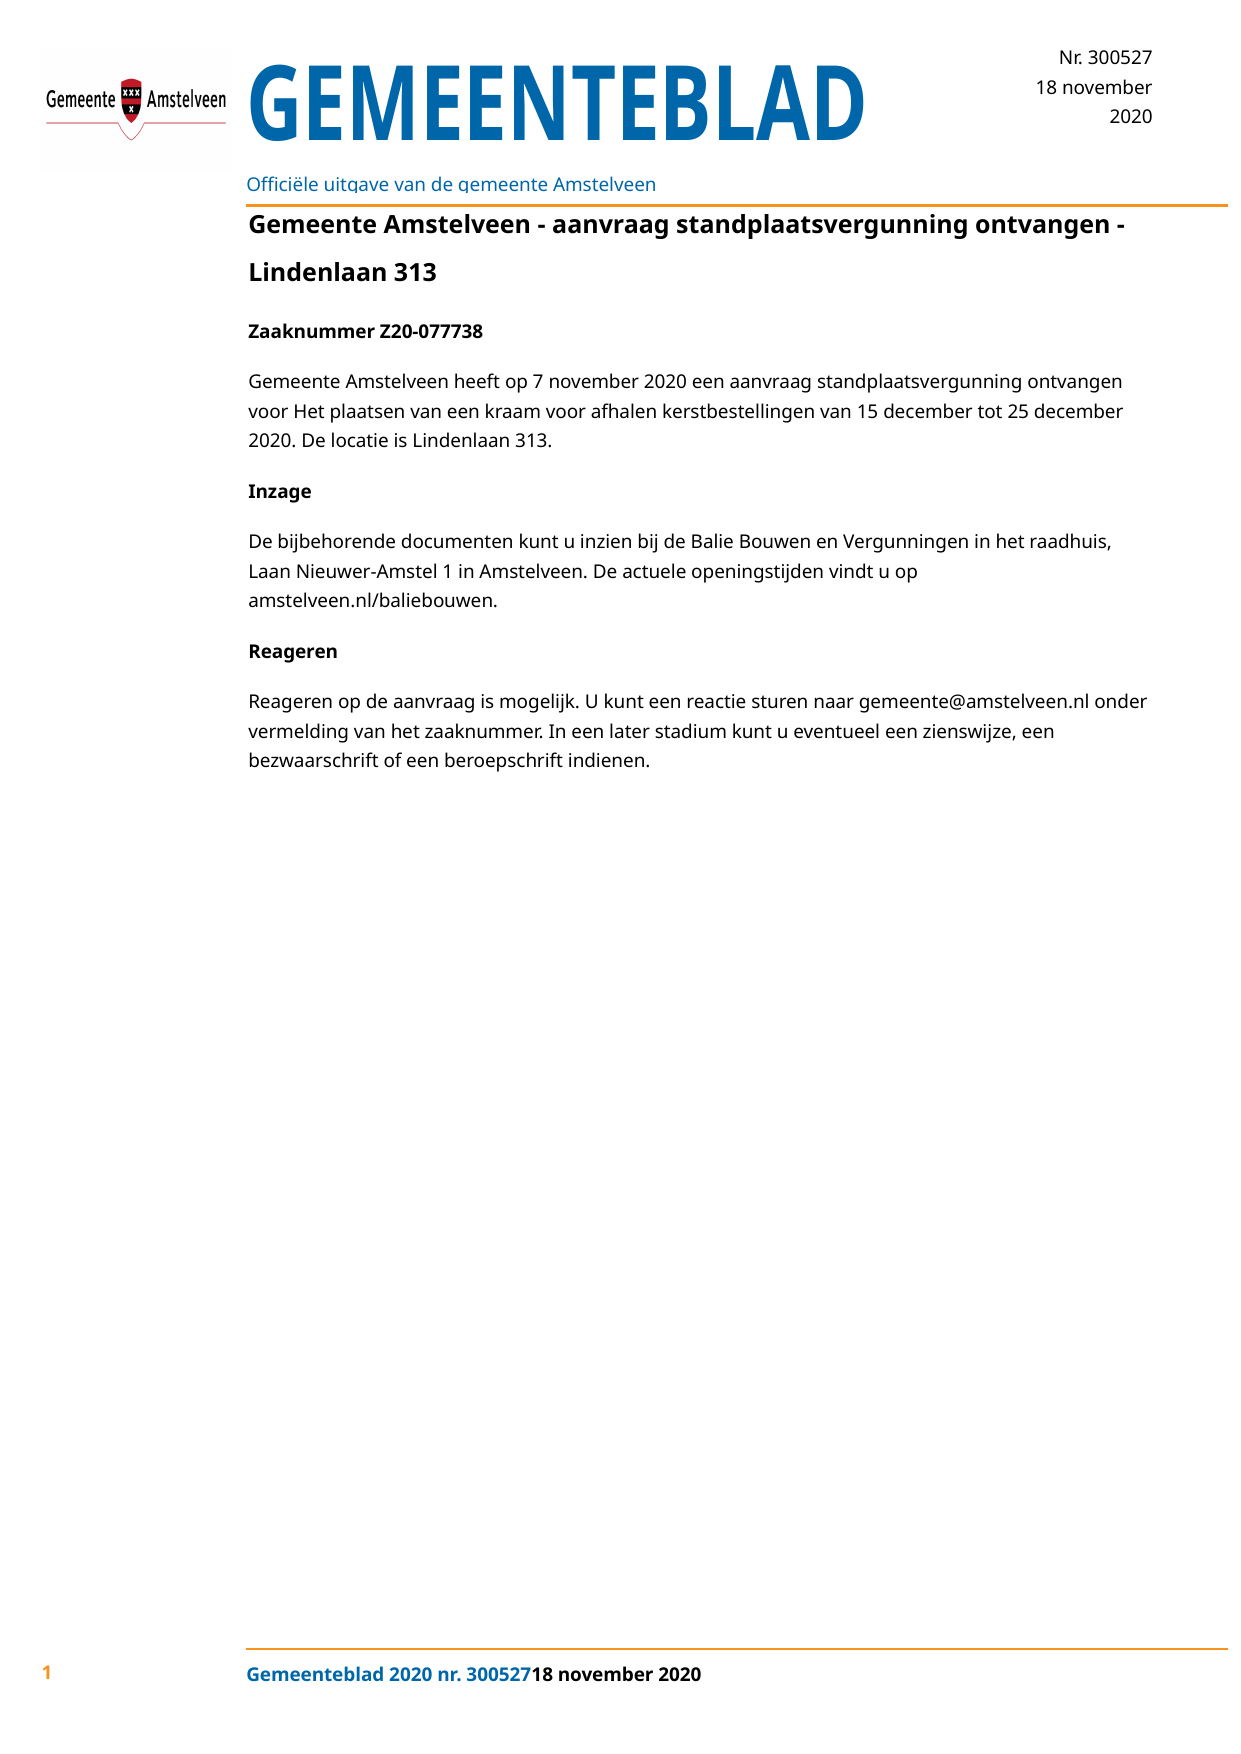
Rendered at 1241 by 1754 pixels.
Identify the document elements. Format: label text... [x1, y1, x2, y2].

text Gemeente Amstelveen - aanvraag standplaatsvergunning ontvangen - Lindenlaan 313 [248, 207, 1152, 288]
text Reageren op de aanvraag is mogelijk. U kunt een reactie sturen naar gemeente@amstelveen.nl onder vermelding van het zaaknummer. In een later stadium kunt u eventueel een zienswijze, een bezwaarschrift of een beroepschrift indienen. [248, 688, 1152, 773]
text Reageren [248, 638, 1152, 664]
text Zaaknummer Z20-077738 [248, 318, 1152, 344]
text Inzage [248, 478, 1152, 504]
text Gemeente Amstelveen heeft op 7 november 2020 een aanvraag standplaatsvergunning ontvangen voor Het plaatsen van een kraam voor afhalen kerstbestellingen van 15 december tot 25 december 2020. De locatie is Lindenlaan 313. [248, 368, 1152, 453]
picture [41, 47, 231, 172]
text De bijbehorende documenten kunt u inzien bij de Balie Bouwen en Vergunningen in het raadhuis, Laan Nieuwer-Amstel 1 in Amstelveen. De actuele openingstijden vindt u op amstelveen.nl/baliebouwen. [248, 528, 1152, 613]
